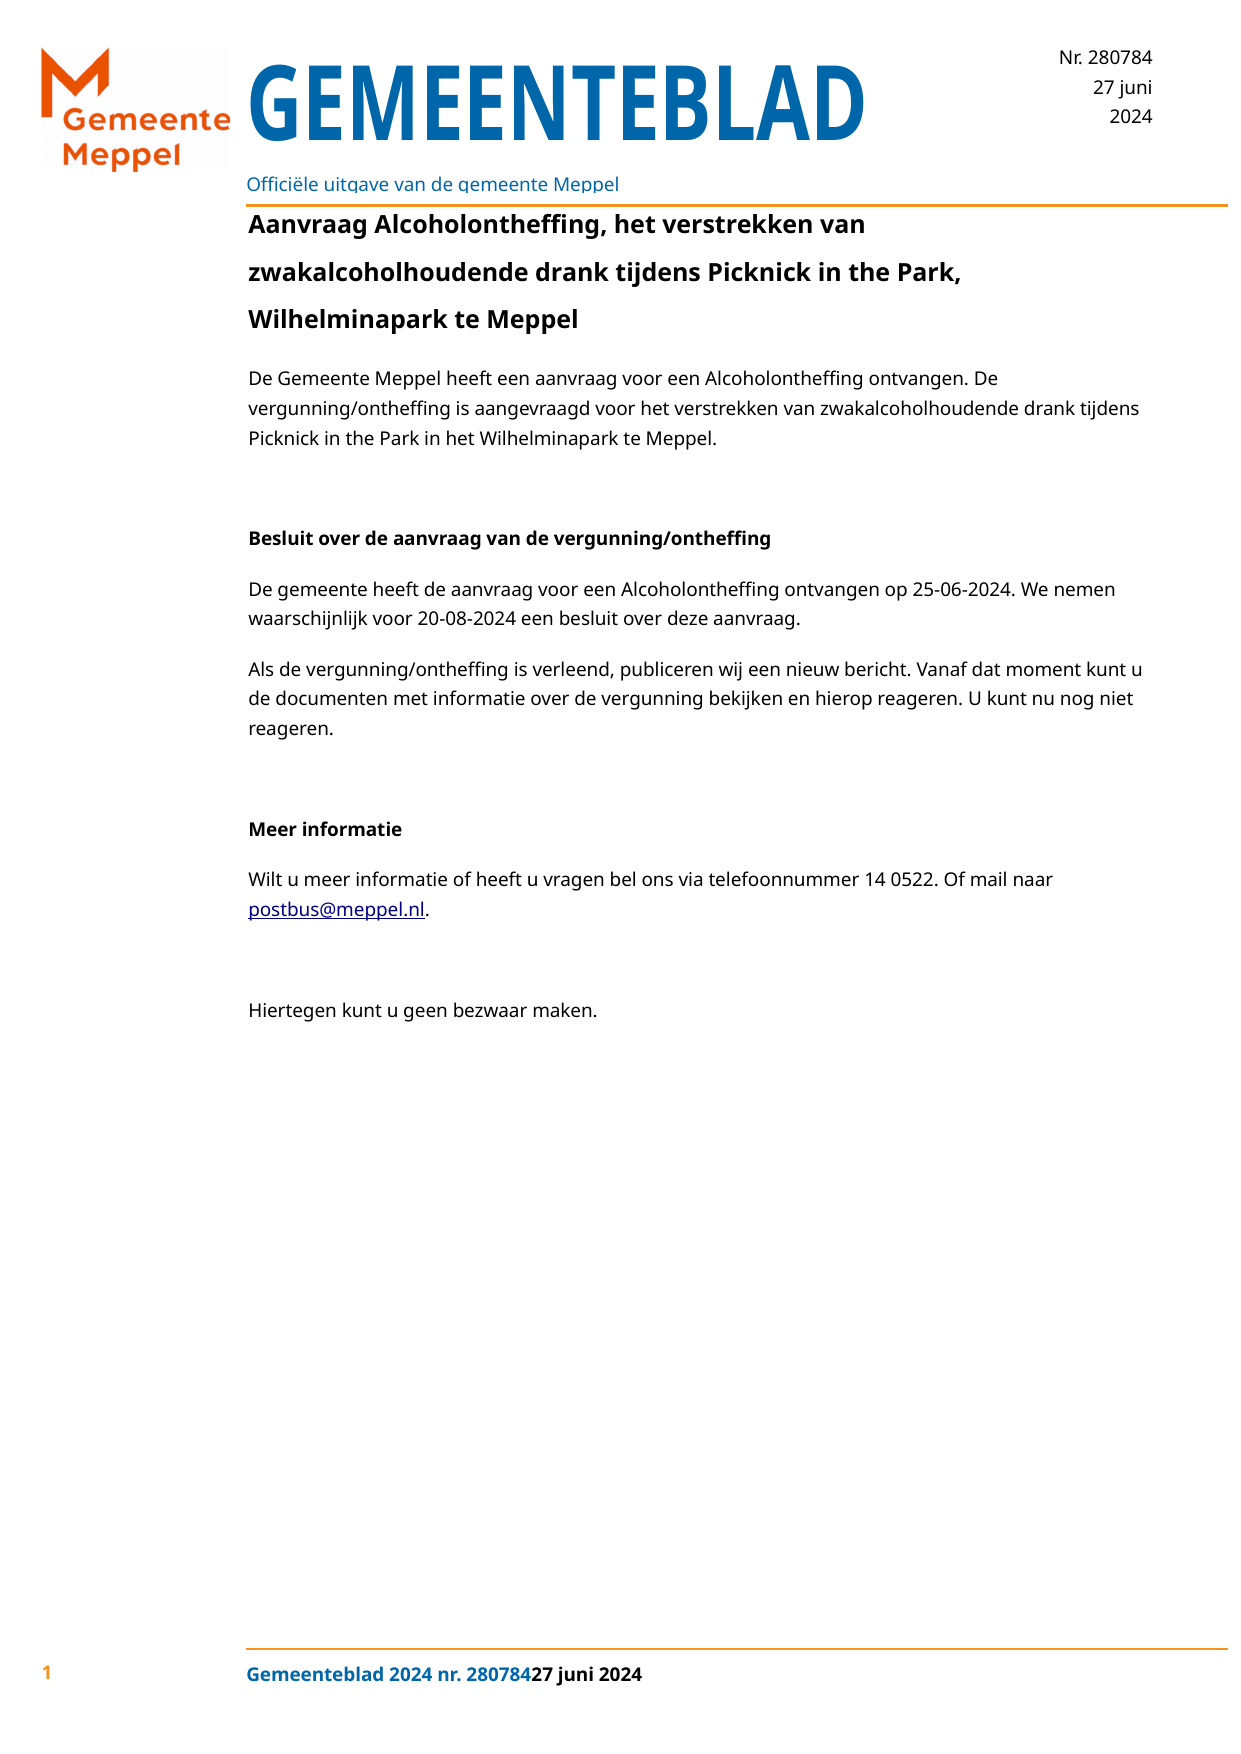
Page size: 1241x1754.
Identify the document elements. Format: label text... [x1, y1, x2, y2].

text Wilt u meer informatie of heeft u vragen bel ons via telefoonnummer 14 0522. Of mail naar postbus@meppel.nl. [248, 866, 1152, 922]
picture [41, 47, 231, 172]
text Als de vergunning/ontheffing is verleend, publiceren wij een nieuw bericht. Vanaf dat moment kunt u de documenten met informatie over de vergunning bekijken en hierop reageren. U kunt nu nog niet reageren. [248, 656, 1152, 741]
text Aanvraag Alcoholontheffing, het verstrekken van zwakalcoholhoudende drank tijdens Picknick in the Park, Wilhelminapark te Meppel [248, 207, 1152, 336]
text De Gemeente Meppel heeft een aanvraag voor een Alcoholontheffing ontvangen. De vergunning/ontheffing is aangevraagd voor het verstrekken van zwakalcoholhoudende drank tijdens Picknick in the Park in het Wilhelminapark te Meppel. [248, 366, 1152, 450]
text Meer informatie [248, 816, 1152, 842]
text De gemeente heeft de aanvraag voor een Alcoholontheffing ontvangen op 25-06-2024. We nemen waarschijnlijk voor 20-08-2024 een besluit over deze aanvraag. [248, 576, 1152, 631]
text Hiertegen kunt u geen bezwaar maken. [248, 997, 1152, 1022]
text Besluit over de aanvraag van de vergunning/ontheffing [248, 526, 1152, 551]
